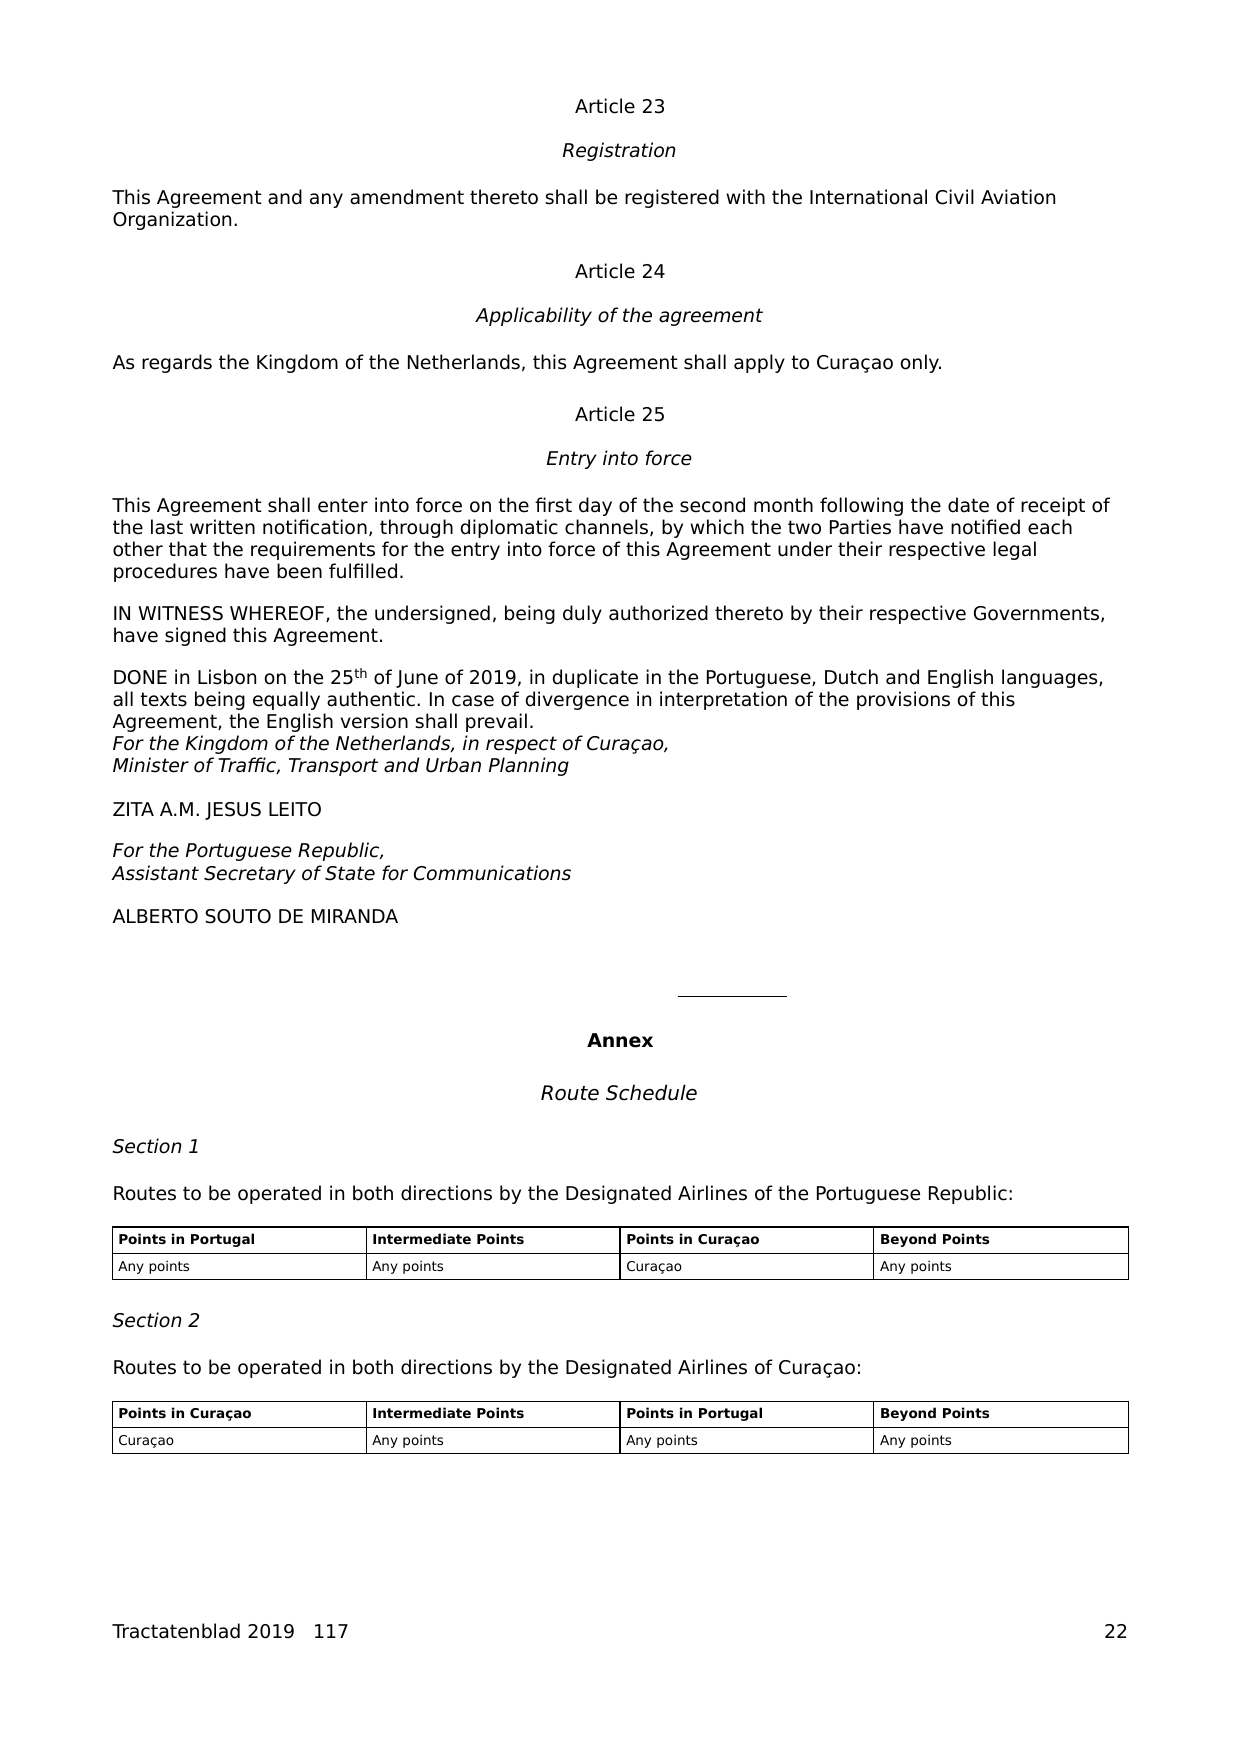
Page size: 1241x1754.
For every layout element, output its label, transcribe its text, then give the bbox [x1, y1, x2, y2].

text For the Kingdom of the Netherlands, in respect of Curaçao, Minister of Traffic, Transport and Urban Planning ZITA A.M. JESUS LEITO [112, 732, 1128, 820]
subtitle Route Schedule [112, 1082, 1128, 1106]
text As regards the Kingdom of the Netherlands, this Agreement shall apply to Curaçao only. [112, 352, 1128, 374]
table_cell Curaçao [621, 1254, 873, 1279]
table_header Points in Portugal [621, 1402, 873, 1427]
table_cell Curaçao [113, 1428, 366, 1453]
table_header Points in Curaçao [621, 1228, 873, 1253]
table_cell Any points [874, 1428, 1128, 1453]
table_cell Any points [367, 1254, 619, 1279]
table_cell Any points [874, 1254, 1128, 1279]
text Routes to be operated in both directions by the Designated Airlines of the Portuguese Republic: [112, 1183, 1128, 1204]
table_header Beyond Points [874, 1402, 1128, 1427]
subtitle Annex [112, 1030, 1128, 1052]
table_header Intermediate Points [367, 1402, 619, 1427]
table_header Points in Portugal [113, 1228, 366, 1253]
text IN WITNESS WHEREOF, the undersigned, being duly authorized thereto by their respective Governments, have signed this Agreement. [112, 603, 1128, 647]
subtitle Section 2 [112, 1310, 1128, 1332]
text DONE in Lisbon on the 25th of June of 2019, in duplicate in the Portuguese, Dutch and English languages, all texts being equally authentic. In case of divergence in interpretation of the provisions of this Agreement, the English version shall prevail. [112, 667, 1128, 732]
text This Agreement shall enter into force on the first day of the second month following the date of receipt of the last written notification, through diplomatic channels, by which the two Parties have notified each other that the requirements for the entry into force of this Agreement under their respective legal procedures have been fulfilled. [112, 495, 1128, 583]
table_cell Any points [367, 1428, 619, 1453]
table_header Intermediate Points [367, 1228, 619, 1253]
table_cell Any points [113, 1254, 366, 1279]
subtitle Article 25 Entry into force [112, 404, 1128, 470]
table_cell Any points [621, 1428, 873, 1453]
text Routes to be operated in both directions by the Designated Airlines of Curaçao: [112, 1357, 1128, 1379]
text For the Portuguese Republic, Assistant Secretary of State for Communications ALBERTO SOUTO DE MIRANDA [112, 840, 1128, 928]
table_header Beyond Points [874, 1228, 1128, 1253]
table_header Points in Curaçao [113, 1402, 366, 1427]
text This Agreement and any amendment thereto shall be registered with the International Civil Aviation Organization. [112, 187, 1128, 231]
subtitle Article 24 Applicability of the agreement [112, 261, 1128, 327]
subtitle Section 1 [112, 1136, 1128, 1158]
subtitle Article 23 Registration [112, 96, 1128, 162]
